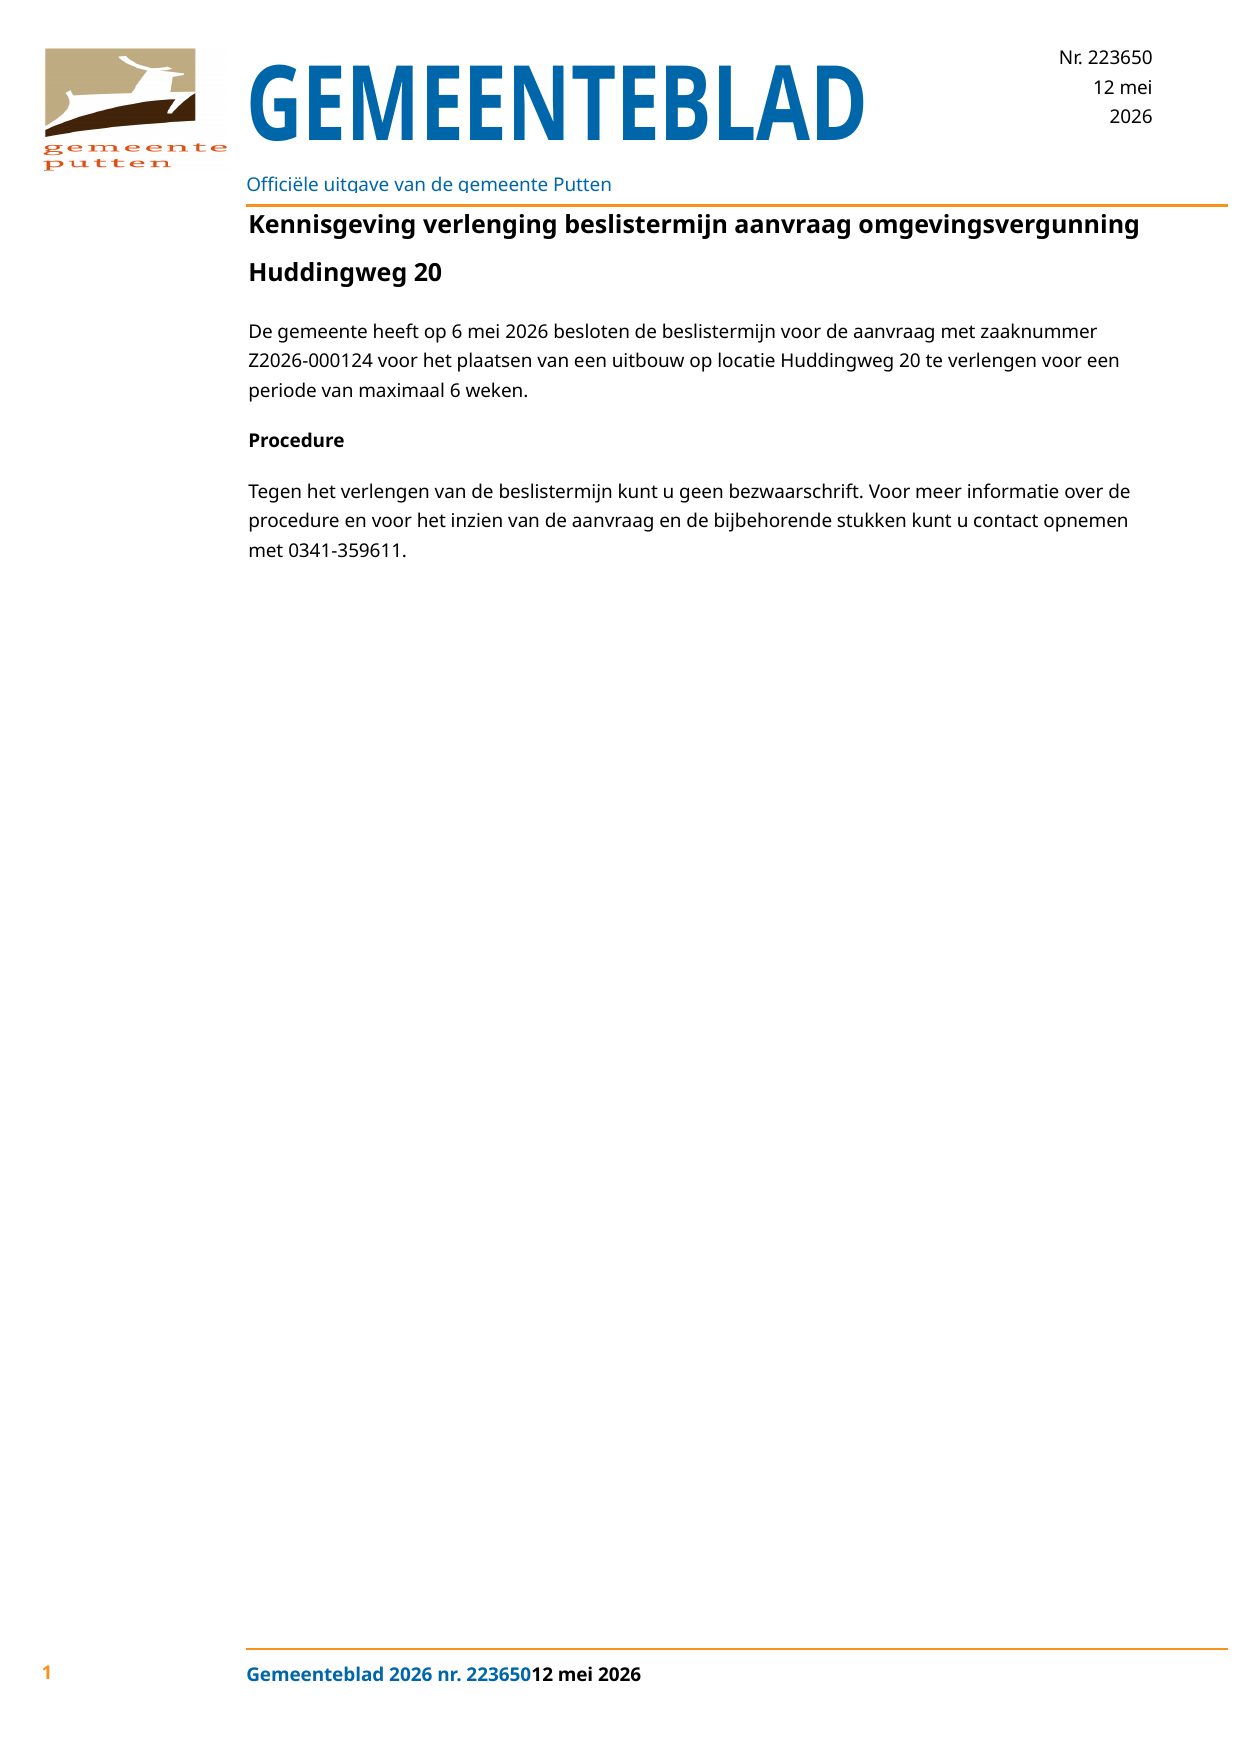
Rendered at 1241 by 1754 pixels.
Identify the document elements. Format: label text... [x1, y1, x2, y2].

text Tegen het verlengen van de beslistermijn kunt u geen bezwaarschrift. Voor meer informatie over de procedure en voor het inzien van de aanvraag en de bijbehorende stukken kunt u contact opnemen met 0341-359611. [248, 478, 1152, 563]
text Kennisgeving verlenging beslistermijn aanvraag omgevingsvergunning Huddingweg 20 [248, 207, 1152, 288]
picture [41, 47, 231, 172]
text De gemeente heeft op 6 mei 2026 besloten de beslistermijn voor de aanvraag met zaaknummer Z2026-000124 voor het plaatsen van een uitbouw op locatie Huddingweg 20 te verlengen voor een periode van maximaal 6 weken. [248, 318, 1152, 403]
text Procedure [248, 427, 1152, 453]
